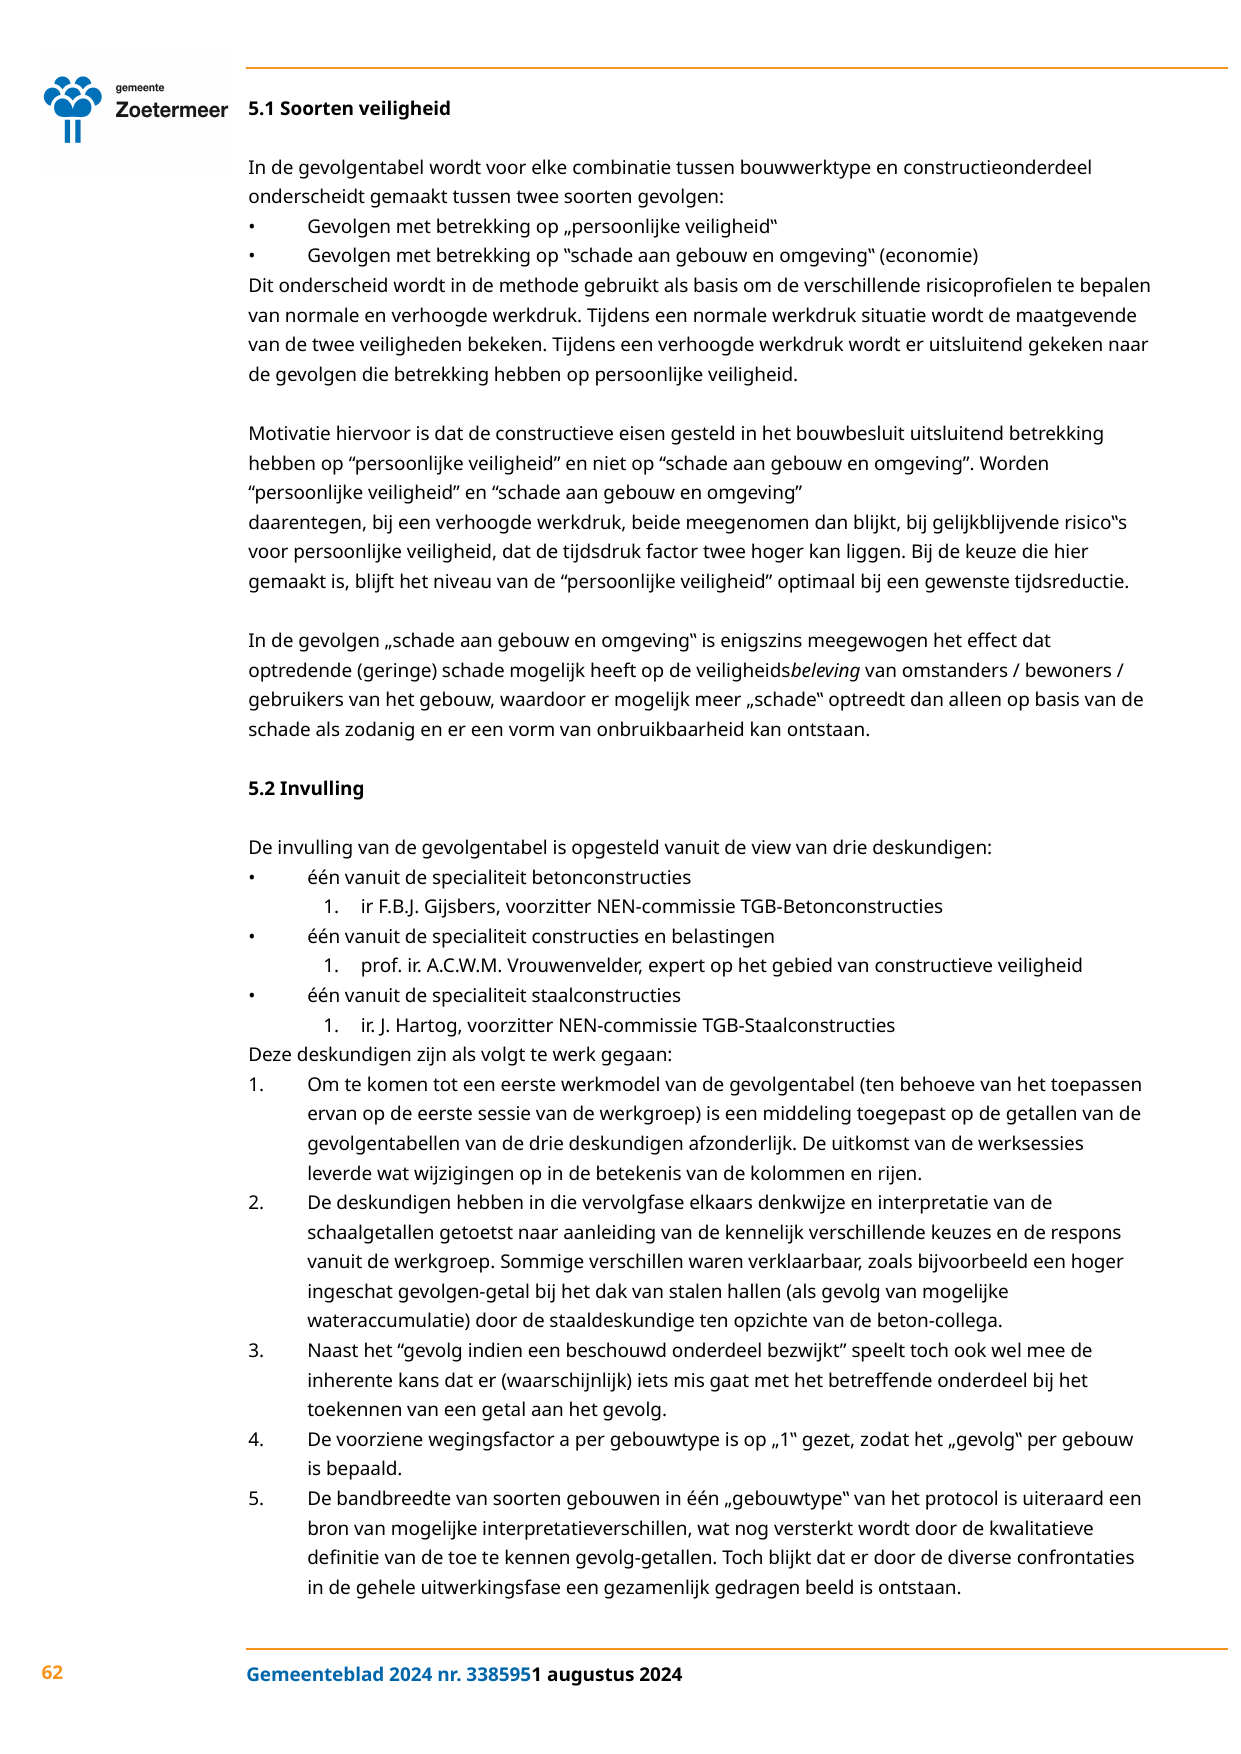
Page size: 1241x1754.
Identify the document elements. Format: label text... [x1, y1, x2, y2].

list De voorziene wegingsfactor a per gebouwtype is op „1‟ gezet, zodat het „gevolg‟ per gebouw is bepaald. [248, 1426, 1152, 1481]
text De invulling van de gevolgentabel is opgesteld vanuit de view van drie deskundigen: [248, 834, 1152, 860]
text Dit onderscheid wordt in de methode gebruikt als basis om de verschillende risicoprofielen te bepalen van normale en verhoogde werkdruk. Tijdens een normale werkdruk situatie wordt de maatgevende van de twee veiligheden bekeken. Tijdens een verhoogde werkdruk wordt er uitsluitend gekeken naar de gevolgen die betrekking hebben op persoonlijke veiligheid. [248, 272, 1152, 387]
text Motivatie hiervoor is dat de constructieve eisen gesteld in het bouwbesluit uitsluitend betrekking hebben op “persoonlijke veiligheid” en niet op “schade aan gebouw en omgeving”. Worden “persoonlijke veiligheid” en “schade aan gebouw en omgeving” [248, 420, 1152, 505]
text Deze deskundigen zijn als volgt te werk gegaan: [248, 1041, 1152, 1067]
list Gevolgen met betrekking op ‟schade aan gebouw en omgeving‟ (economie) [248, 243, 1152, 268]
text In de gevolgentabel wordt voor elke combinatie tussen bouwwerktype en constructieonderdeel onderscheidt gemaakt tussen twee soorten gevolgen: [248, 154, 1152, 209]
picture [41, 47, 231, 172]
list één vanuit de specialiteit betonconstructies [248, 864, 1152, 890]
list ir. J. Hartog, voorzitter NEN-commissie TGB-Staalconstructies [323, 1012, 1152, 1038]
text 5.2 Invulling [248, 775, 1152, 801]
list één vanuit de specialiteit staalconstructies [248, 982, 1152, 1008]
list Om te komen tot een eerste werkmodel van de gevolgentabel (ten behoeve van het toepassen ervan op de eerste sessie van de werkgroep) is een middeling toegepast op de getallen van de gevolgentabellen van de drie deskundigen afzonderlijk. De uitkomst van de werksessies leverde wat wijzigingen op in de betekenis van de kolommen en rijen. [248, 1071, 1152, 1186]
list één vanuit de specialiteit constructies en belastingen [248, 923, 1152, 949]
list De deskundigen hebben in die vervolgfase elkaars denkwijze en interpretatie van de schaalgetallen getoetst naar aanleiding van de kennelijk verschillende keuzes en de respons vanuit de werkgroep. Sommige verschillen waren verklaarbaar, zoals bijvoorbeeld een hoger ingeschat gevolgen-getal bij het dak van stalen hallen (als gevolg van mogelijke wateraccumulatie) door de staaldeskundige ten opzichte van de beton-collega. [248, 1189, 1152, 1333]
list De bandbreedte van soorten gebouwen in één „gebouwtype‟ van het protocol is uiteraard een bron van mogelijke interpretatieverschillen, wat nog versterkt wordt door de kwalitatieve definitie van de toe te kennen gevolg-getallen. Toch blijkt dat er door de diverse confrontaties in de gehele uitwerkingsfase een gezamenlijk gedragen beeld is ontstaan. [248, 1485, 1152, 1600]
list Naast het “gevolg indien een beschouwd onderdeel bezwijkt” speelt toch ook wel mee de inherente kans dat er (waarschijnlijk) iets mis gaat met het betreffende onderdeel bij het toekennen van een getal aan het gevolg. [248, 1337, 1152, 1422]
text 5.1 Soorten veiligheid [248, 95, 1152, 121]
text daarentegen, bij een verhoogde werkdruk, beide meegenomen dan blijkt, bij gelijkblijvende risico‟s voor persoonlijke veiligheid, dat de tijdsdruk factor twee hoger kan liggen. Bij de keuze die hier gemaakt is, blijft het niveau van de “persoonlijke veiligheid” optimaal bij een gewenste tijdsreductie. [248, 509, 1152, 594]
list ir F.B.J. Gijsbers, voorzitter NEN-commissie TGB-Betonconstructies [323, 893, 1152, 919]
text In de gevolgen „schade aan gebouw en omgeving‟ is enigszins meegewogen het effect dat optredende (geringe) schade mogelijk heeft op de veiligheidsbeleving van omstanders / bewoners / gebruikers van het gebouw, waardoor er mogelijk meer „schade‟ optreedt dan alleen op basis van de schade als zodanig en er een vorm van onbruikbaarheid kan ontstaan. [248, 627, 1152, 742]
list Gevolgen met betrekking op „persoonlijke veiligheid‟ [248, 213, 1152, 239]
list prof. ir. A.C.W.M. Vrouwenvelder, expert op het gebied van constructieve veiligheid [323, 953, 1152, 978]
